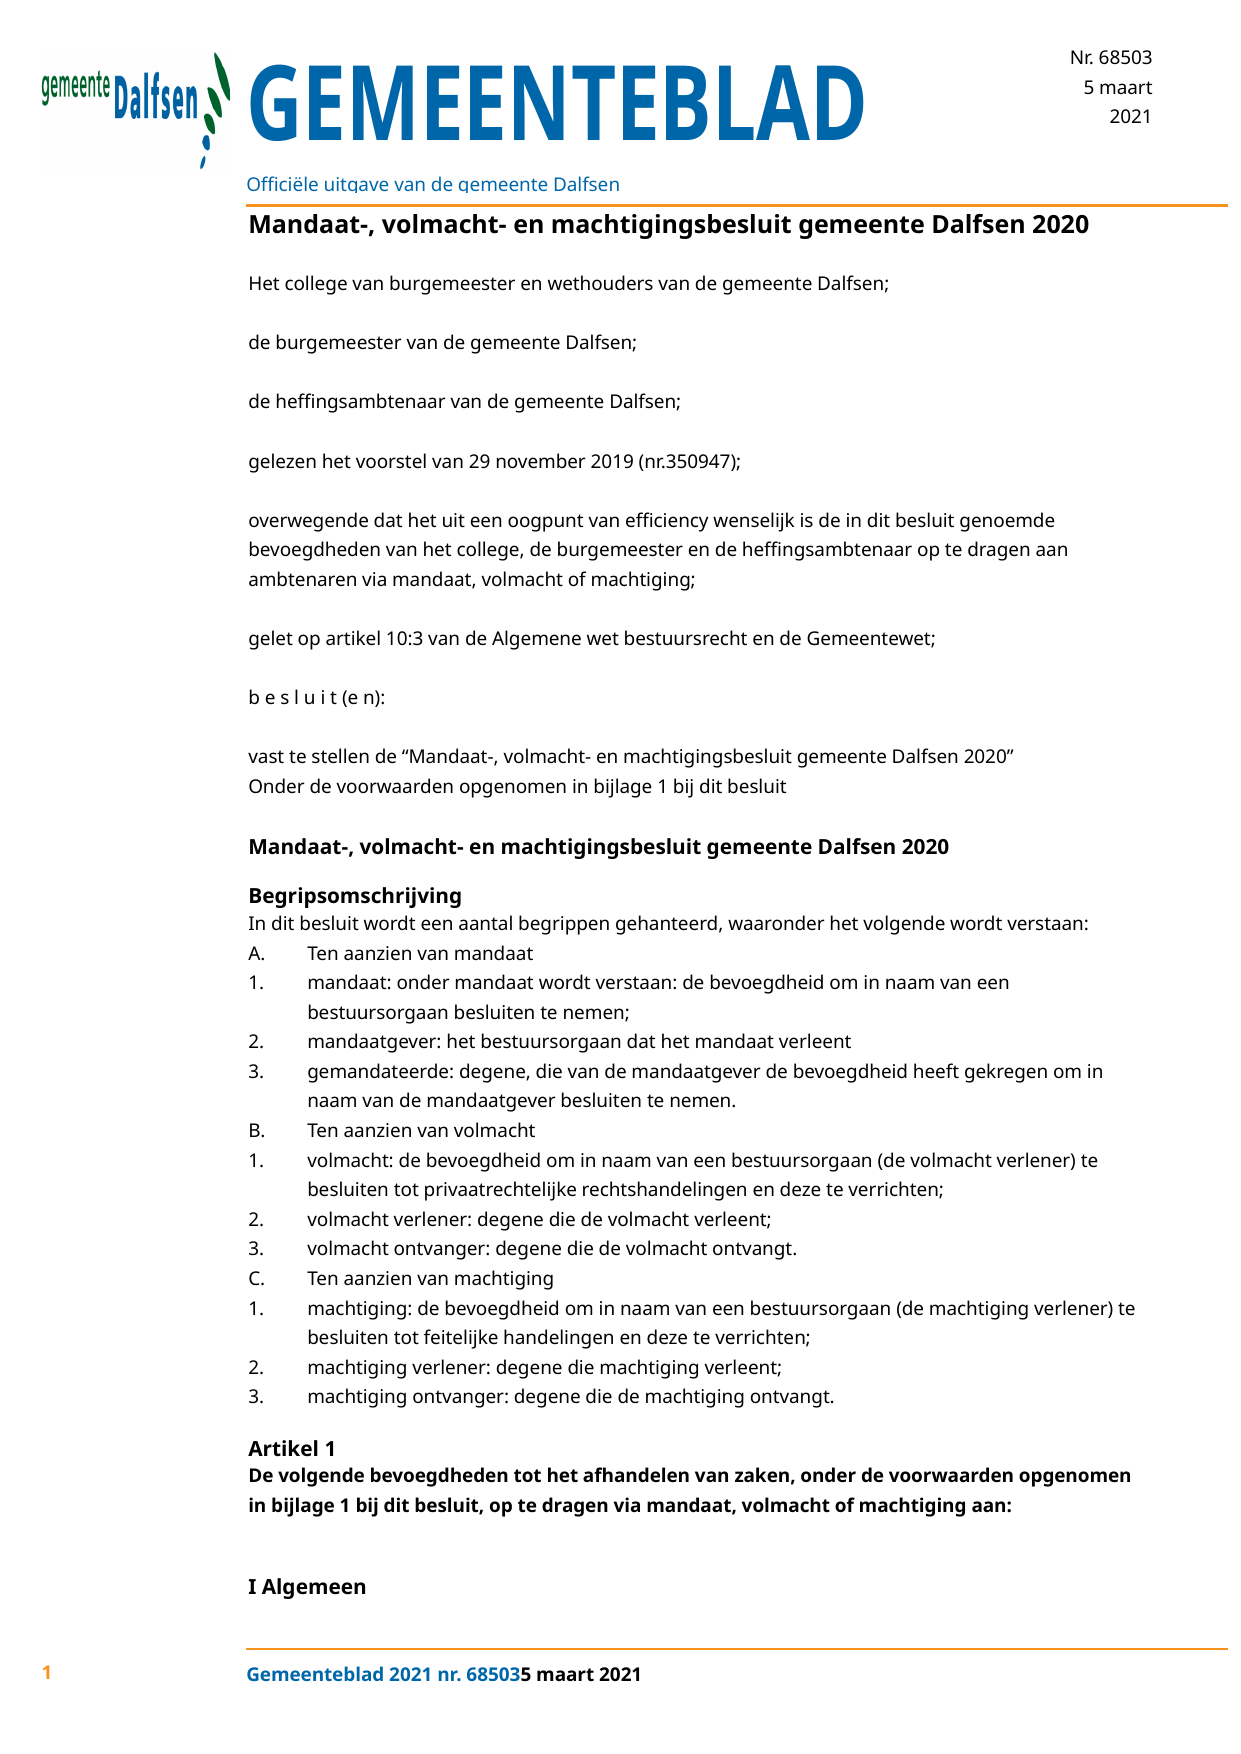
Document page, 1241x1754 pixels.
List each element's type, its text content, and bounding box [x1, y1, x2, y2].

list Ten aanzien van volmacht [248, 1117, 1152, 1143]
list mandaatgever: het bestuursorgaan dat het mandaat verleent [248, 1028, 1152, 1054]
text de burgemeester van de gemeente Dalfsen; [248, 329, 1152, 355]
text overwegende dat het uit een oogpunt van efficiency wenselijk is de in dit besluit genoemde bevoegdheden van het college, de burgemeester en de heffingsambtenaar op te dragen aan ambtenaren via mandaat, volmacht of machtiging; [248, 507, 1152, 592]
text Mandaat-, volmacht- en machtigingsbesluit gemeente Dalfsen 2020 [248, 207, 1152, 241]
text Onder de voorwaarden opgenomen in bijlage 1 bij dit besluit [248, 773, 1152, 799]
text In dit besluit wordt een aantal begrippen gehanteerd, waaronder het volgende wordt verstaan: [248, 910, 1152, 936]
list volmacht verlener: degene die de volmacht verleent; [248, 1206, 1152, 1232]
list Ten aanzien van machtiging [248, 1265, 1152, 1291]
list volmacht: de bevoegdheid om in naam van een bestuursorgaan (de volmacht verlener) te besluiten tot privaatrechtelijke rechtshandelingen en deze te verrichten; [248, 1147, 1152, 1202]
list volmacht ontvanger: degene die de volmacht ontvangt. [248, 1236, 1152, 1261]
text gelezen het voorstel van 29 november 2019 (nr.350947); [248, 448, 1152, 473]
text De volgende bevoegdheden tot het afhandelen van zaken, onder de voorwaarden opgenomen in bijlage 1 bij dit besluit, op te dragen via mandaat, volmacht of machtiging aan: [248, 1462, 1152, 1518]
list Ten aanzien van mandaat [248, 940, 1152, 965]
text b e s l u i t (e n): [248, 684, 1152, 710]
list machtiging: de bevoegdheid om in naam van een bestuursorgaan (de machtiging verlener) te besluiten tot feitelijke handelingen en deze te verrichten; [248, 1295, 1152, 1350]
text gelet op artikel 10:3 van de Algemene wet bestuursrecht en de Gemeentewet; [248, 625, 1152, 651]
list gemandateerde: degene, die van de mandaatgever de bevoegdheid heeft gekregen om in naam van de mandaatgever besluiten te nemen. [248, 1058, 1152, 1113]
text I Algemeen [248, 1572, 1152, 1600]
list machtiging ontvanger: degene die de machtiging ontvangt. [248, 1383, 1152, 1409]
list mandaat: onder mandaat wordt verstaan: de bevoegdheid om in naam van een bestuursorgaan besluiten te nemen; [248, 969, 1152, 1024]
text Artikel 1 [248, 1434, 1152, 1462]
list machtiging verlener: degene die machtiging verleent; [248, 1354, 1152, 1379]
text Mandaat-, volmacht- en machtigingsbesluit gemeente Dalfsen 2020 [248, 832, 1152, 861]
text Begripsomschrijving [248, 882, 1152, 910]
text de heffingsambtenaar van de gemeente Dalfsen; [248, 389, 1152, 414]
text vast te stellen de “Mandaat-, volmacht- en machtigingsbesluit gemeente Dalfsen 2020” [248, 744, 1152, 769]
picture [41, 47, 231, 172]
text Het college van burgemeester en wethouders van de gemeente Dalfsen; [248, 270, 1152, 296]
